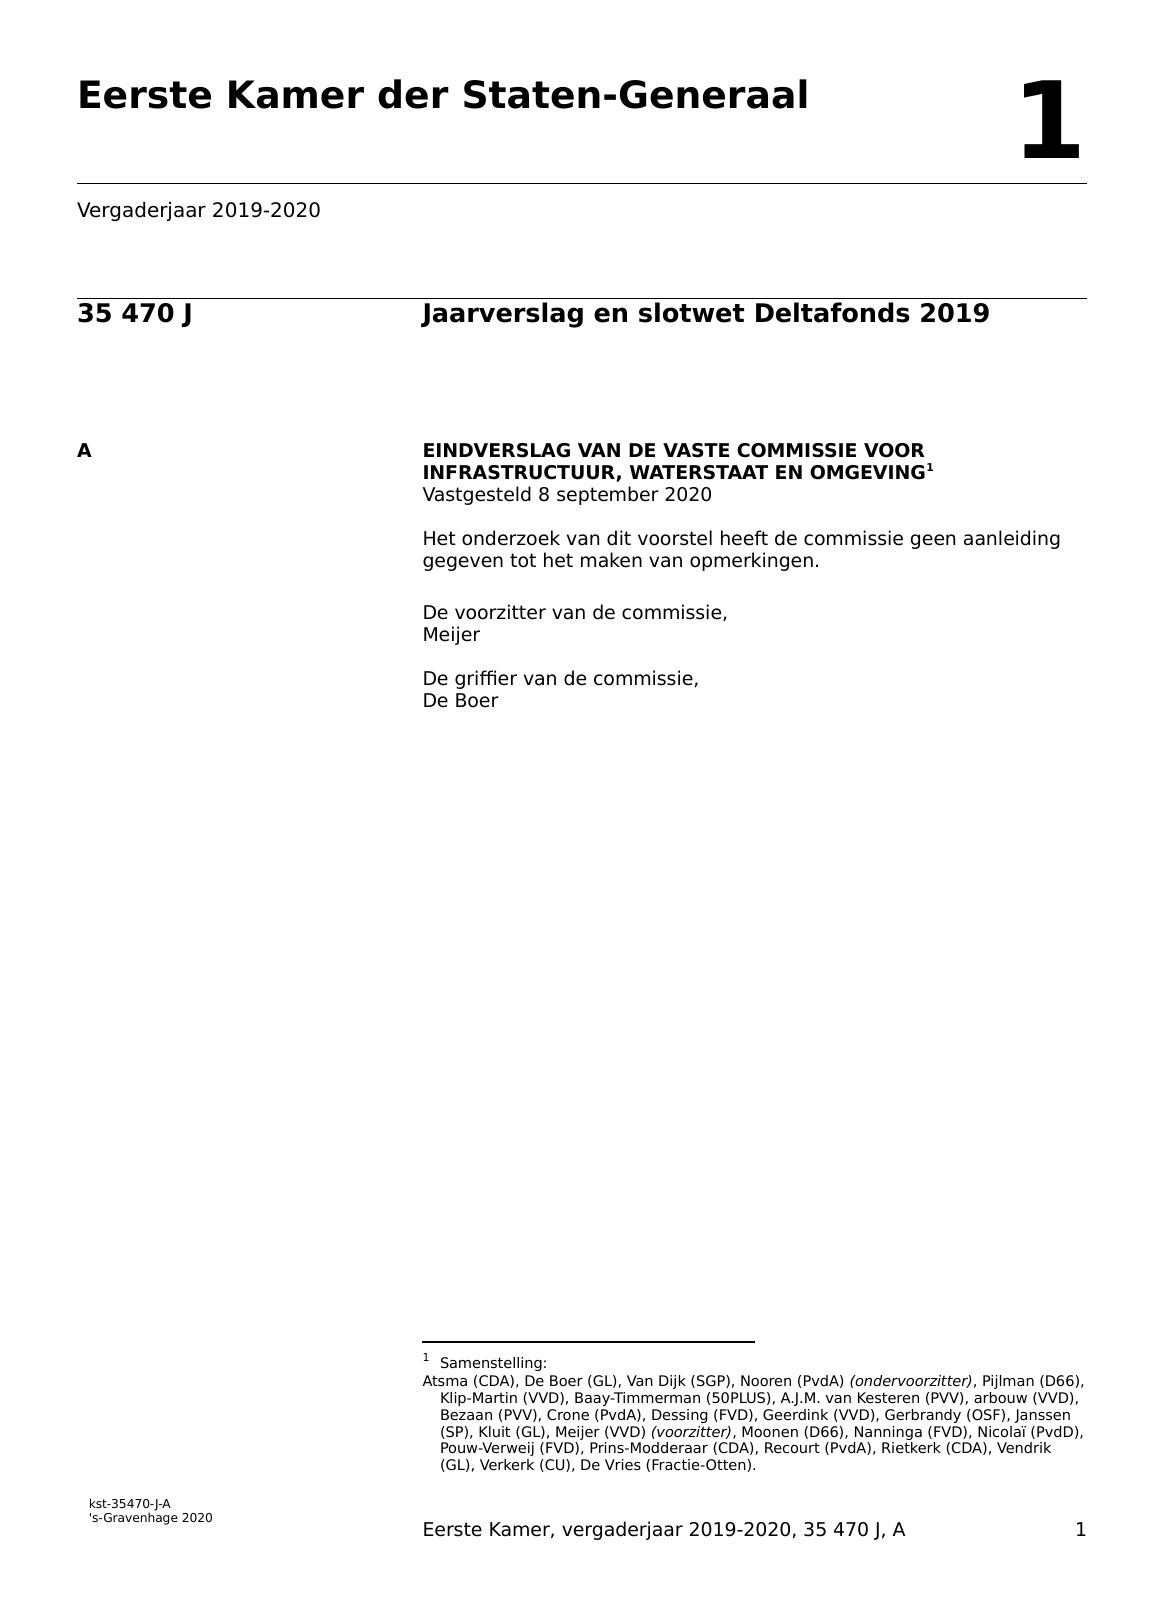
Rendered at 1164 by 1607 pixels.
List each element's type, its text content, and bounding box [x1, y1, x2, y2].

text Het onderzoek van dit voorstel heeft de commissie geen aanleiding gegeven tot het maken van opmerkingen. [422, 528, 1087, 572]
text kst-35470-J-A [88, 1497, 323, 1511]
text Atsma (CDA), De Boer (GL), Van Dijk (SGP), Nooren (PvdA) (ondervoorzitter), Pijlman (D66), Klip-Martin (VVD), Baay-Timmerman (50PLUS), A.J.M. van Kesteren (PVV), arbouw (VVD), Bezaan (PVV), Crone (PvdA), Dessing (FVD), Geerdink (VVD), Gerbrandy (OSF), Janssen (SP), Kluit (GL), Meijer (VVD) (voorzitter), Moonen (D66), Nanninga (FVD), Nicolaï (PvdD), Pouw-Verweij (FVD), Prins-Modderaar (CDA), Recourt (PvdA), Rietkerk (CDA), Vendrik (GL), Verkerk (CU), De Vries (Fractie-Otten). [422, 1373, 1087, 1474]
subtitle 35 470 J Jaarverslag en slotwet Deltafonds 2019 [77, 299, 1087, 329]
table_header 1 [886, 59, 1087, 183]
table_header Eerste Kamer der Staten-Generaal [77, 59, 886, 183]
subtitle A EINDVERSLAG VAN DE VASTE COMMISSIE VOOR INFRASTRUCTUUR, WATERSTAAT EN OMGEVING [77, 440, 1087, 484]
text De griffier van de commissie, De Boer [422, 668, 1087, 712]
text Vastgesteld 8 september 2020 [422, 484, 1087, 506]
table_cell Vergaderjaar 2019-2020 [77, 184, 1087, 298]
text 's-Gravenhage 2020 [88, 1511, 323, 1525]
text De voorzitter van de commissie, Meijer [422, 602, 1087, 646]
text Samenstelling: [422, 1351, 1087, 1373]
